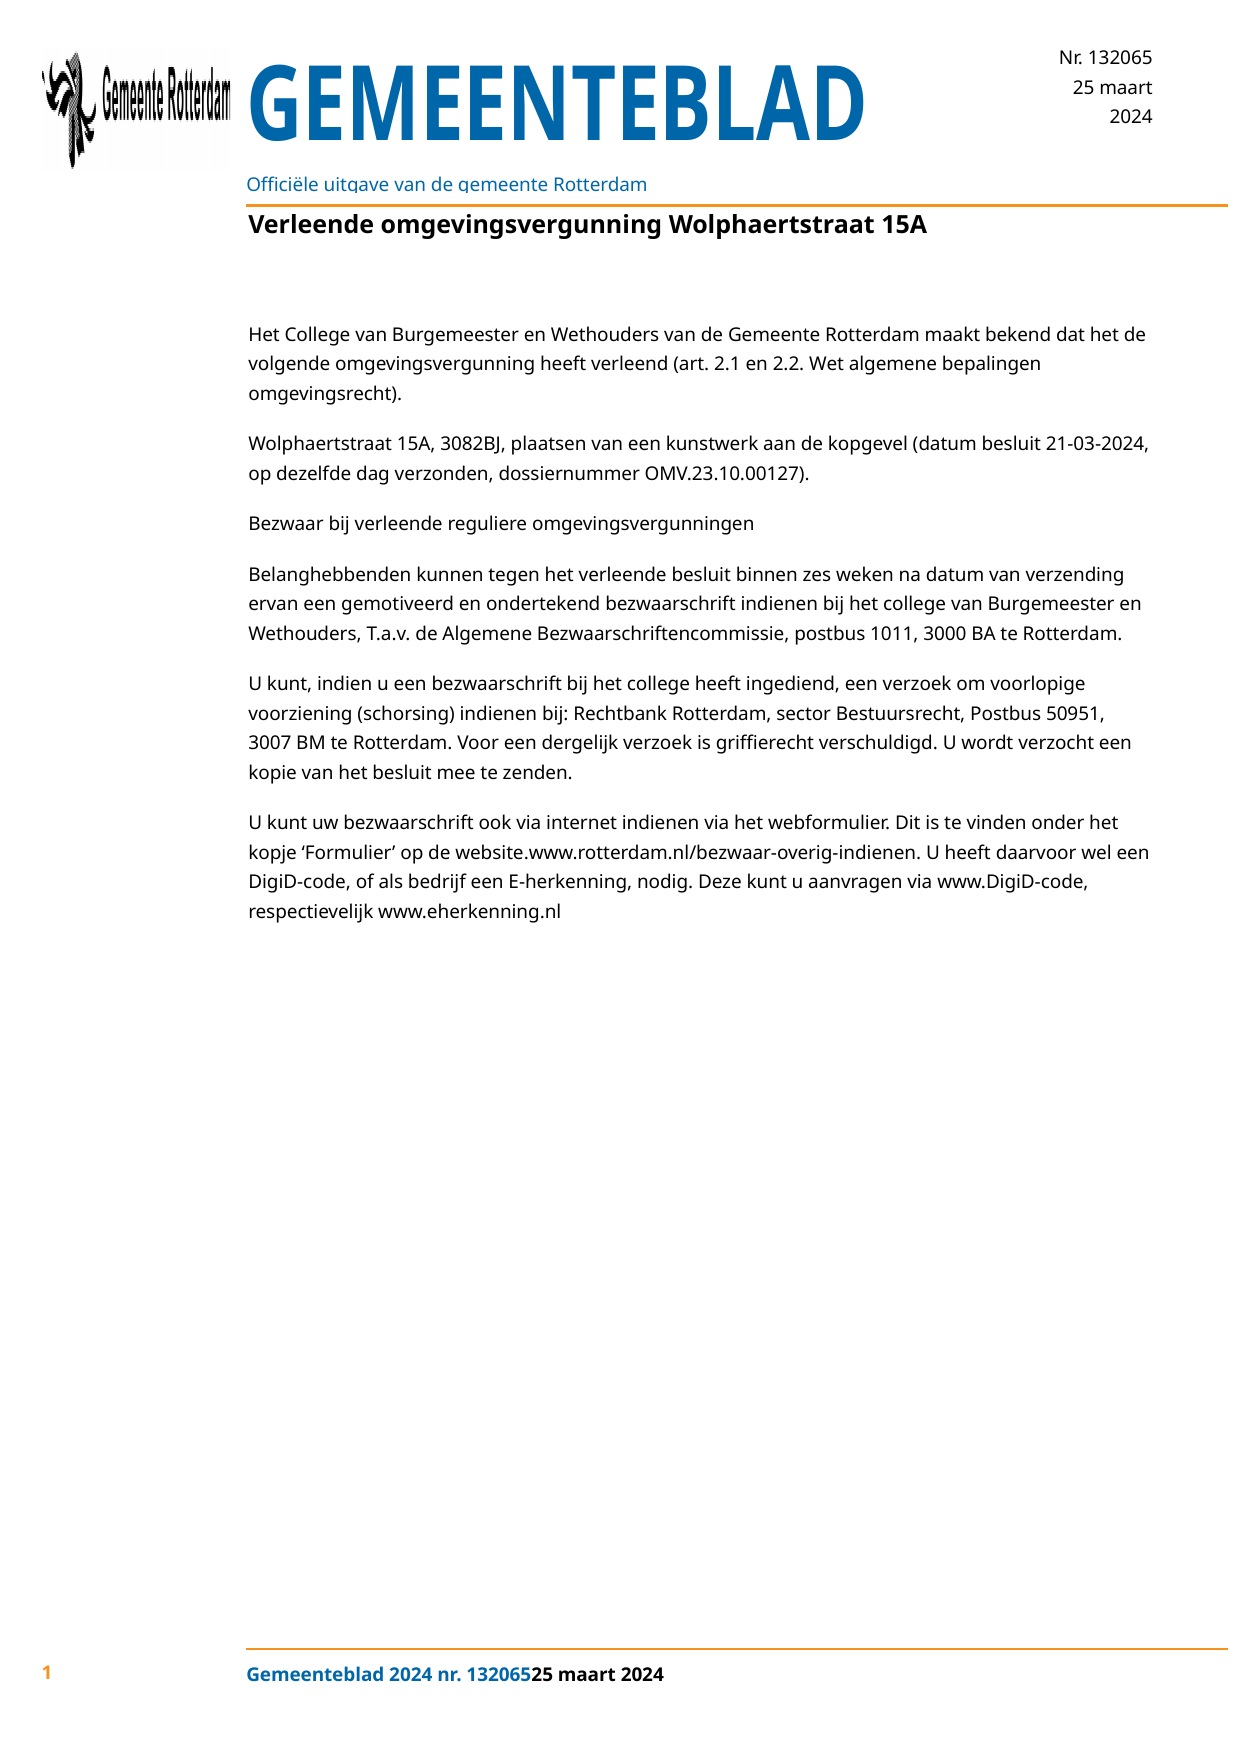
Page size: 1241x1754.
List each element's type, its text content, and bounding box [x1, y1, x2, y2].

text Verleende omgevingsvergunning Wolphaertstraat 15A [248, 207, 1152, 241]
text U kunt, indien u een bezwaarschrift bij het college heeft ingediend, een verzoek om voorlopige voorziening (schorsing) indienen bij: Rechtbank Rotterdam, sector Bestuursrecht, Postbus 50951, 3007 BM te Rotterdam. Voor een dergelijk verzoek is griffierecht verschuldigd. U wordt verzocht een kopie van het besluit mee te zenden. [248, 670, 1152, 785]
text Bezwaar bij verleende reguliere omgevingsvergunningen [248, 510, 1152, 536]
text Belanghebbenden kunnen tegen het verleende besluit binnen zes weken na datum van verzending ervan een gemotiveerd en ondertekend bezwaarschrift indienen bij het college van Burgemeester en Wethouders, T.a.v. de Algemene Bezwaarschriftencommissie, postbus 1011, 3000 BA te Rotterdam. [248, 561, 1152, 646]
picture [41, 47, 231, 172]
text U kunt uw bezwaarschrift ook via internet indienen via het webformulier. Dit is te vinden onder het kopje ‘Formulier’ op de website.www.rotterdam.nl/bezwaar-overig-indienen. U heeft daarvoor wel een DigiD-code, of als bedrijf een E-herkenning, nodig. Deze kunt u aanvragen via www.DigiD-code, respectievelijk www.eherkenning.nl [248, 809, 1152, 924]
text Het College van Burgemeester en Wethouders van de Gemeente Rotterdam maakt bekend dat het de volgende omgevingsvergunning heeft verleend (art. 2.1 en 2.2. Wet algemene bepalingen omgevingsrecht). [248, 321, 1152, 406]
text Wolphaertstraat 15A, 3082BJ, plaatsen van een kunstwerk aan de kopgevel (datum besluit 21-03-2024, op dezelfde dag verzonden, dossiernummer OMV.23.10.00127). [248, 430, 1152, 486]
